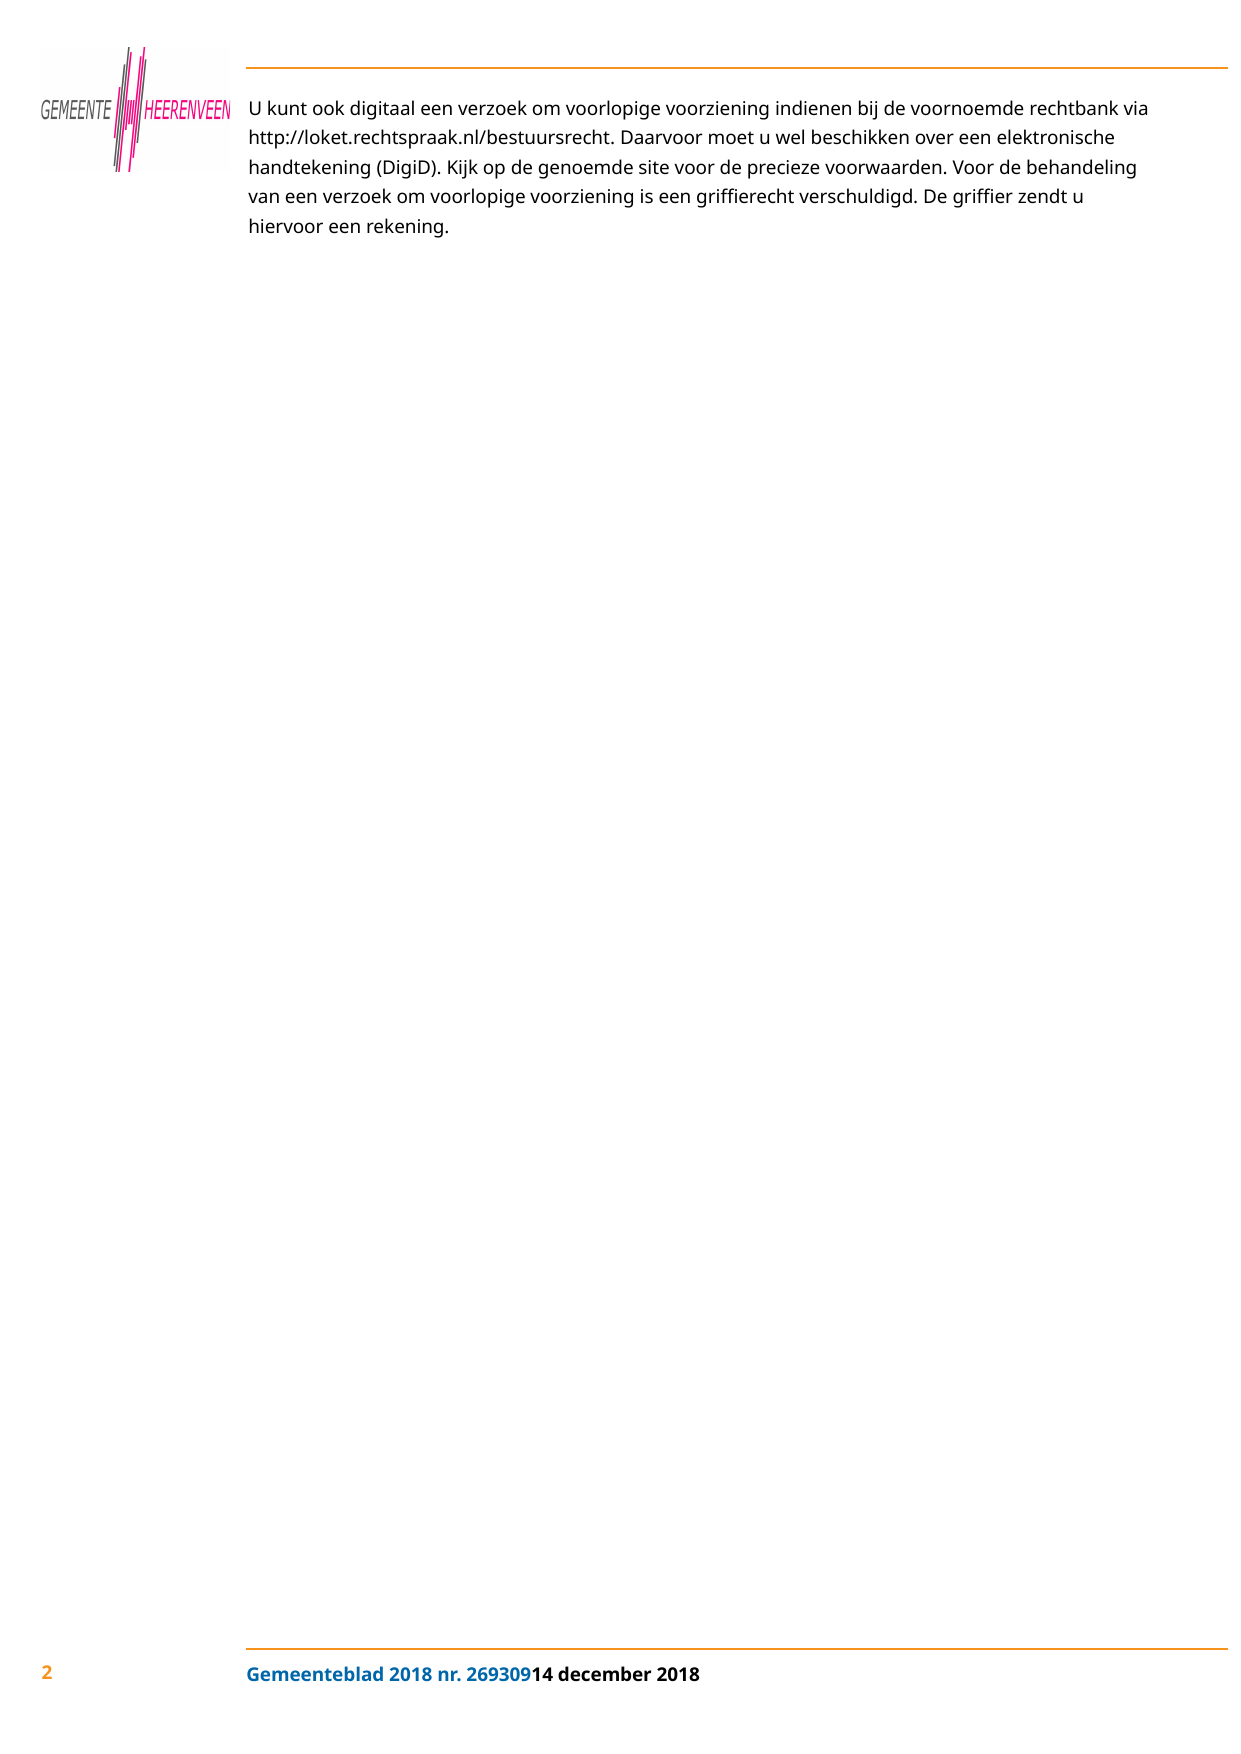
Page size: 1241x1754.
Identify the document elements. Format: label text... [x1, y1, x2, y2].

picture [41, 47, 231, 172]
text U kunt ook digitaal een verzoek om voorlopige voorziening indienen bij de voornoemde rechtbank via http://loket.rechtspraak.nl/bestuursrecht. Daarvoor moet u wel beschikken over een elektronische handtekening (DigiD). Kijk op de genoemde site voor de precieze voorwaarden. Voor de behandeling van een verzoek om voorlopige voorziening is een griffierecht verschuldigd. De griffier zendt u hiervoor een rekening. [248, 95, 1152, 239]
